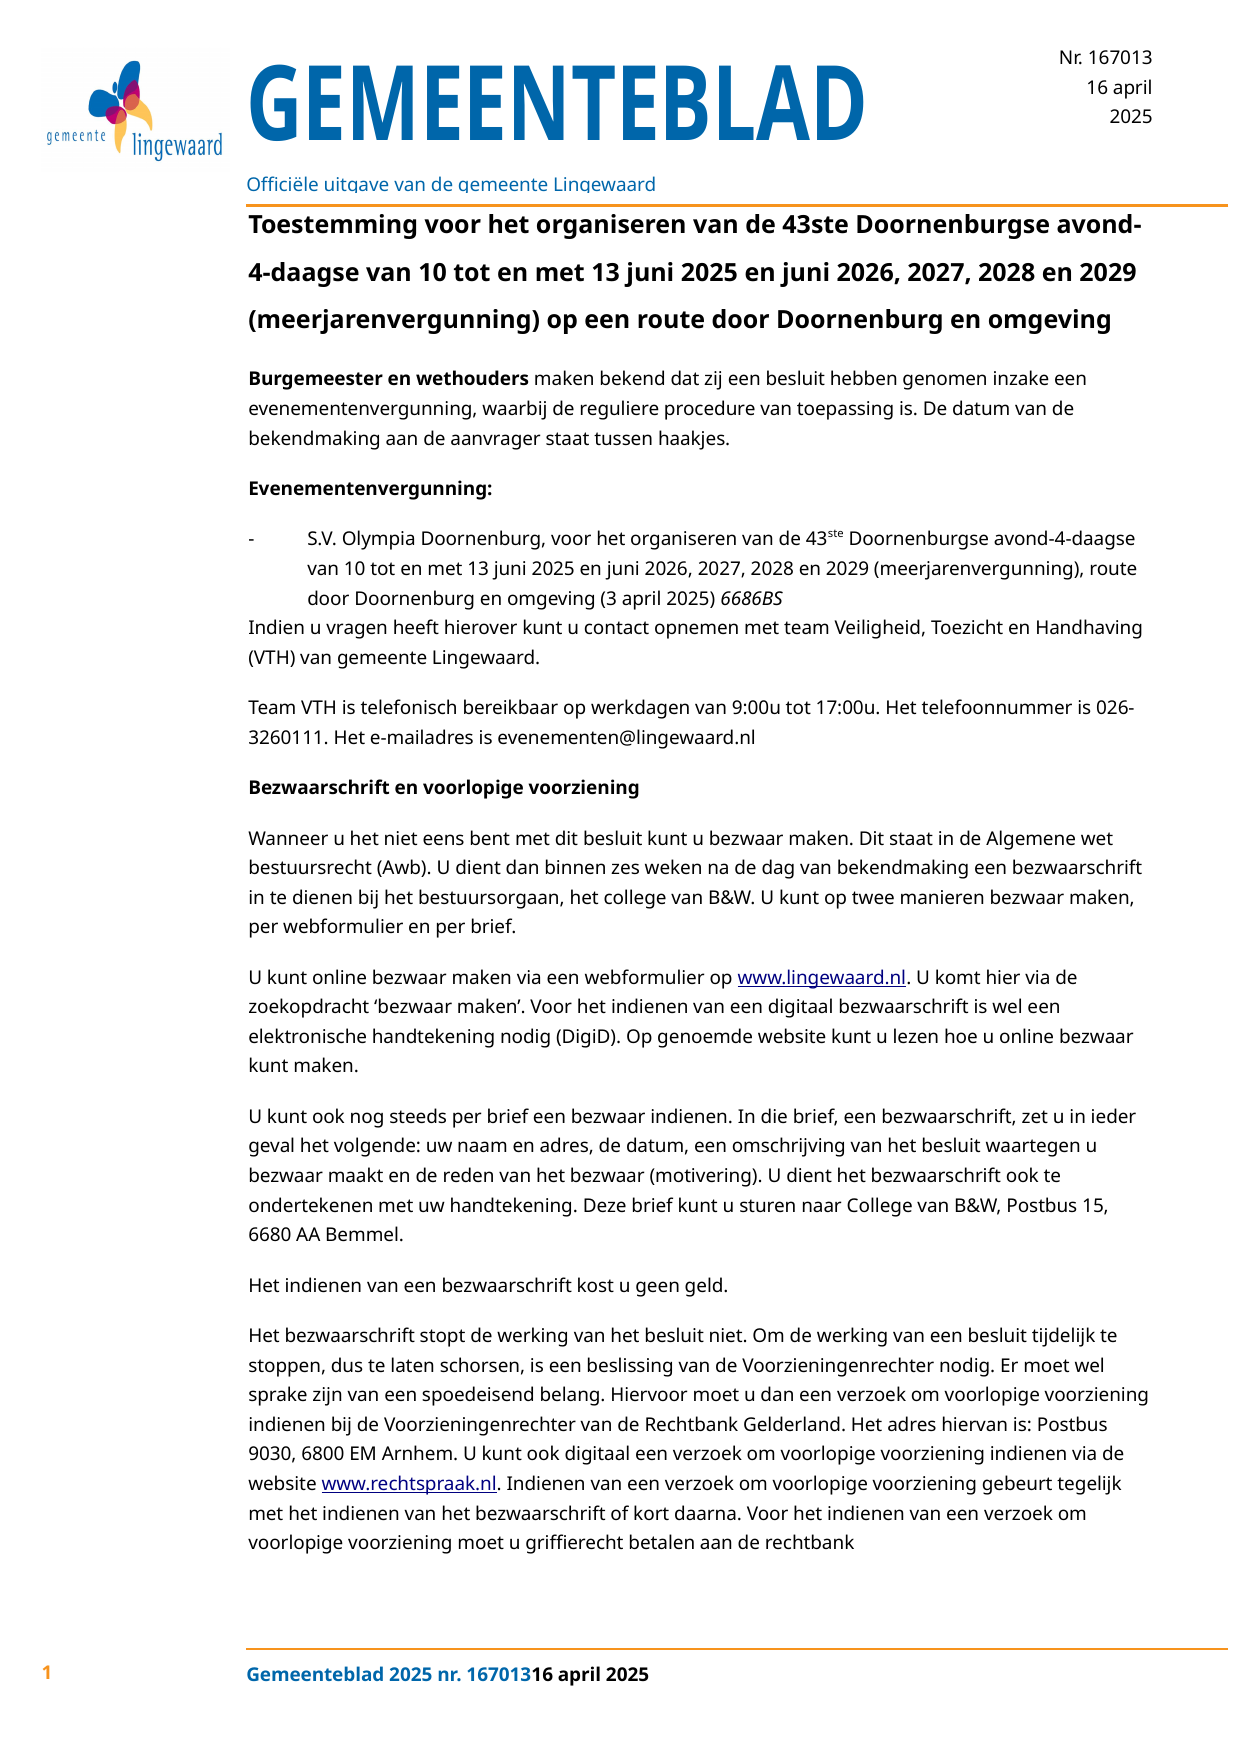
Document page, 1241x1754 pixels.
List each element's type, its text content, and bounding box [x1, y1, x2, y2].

text Het indienen van een bezwaarschrift kost u geen geld. [248, 1272, 1152, 1297]
picture [41, 47, 231, 172]
text Bezwaarschrift en voorlopige voorziening [248, 774, 1152, 800]
text Indien u vragen heeft hierover kunt u contact opnemen met team Veiligheid, Toezicht en Handhaving (VTH) van gemeente Lingewaard. [248, 614, 1152, 669]
text U kunt ook nog steeds per brief een bezwaar indienen. In die brief, een bezwaarschrift, zet u in ieder geval het volgende: uw naam en adres, de datum, een omschrijving van het besluit waartegen u bezwaar maakt en de reden van het bezwaar (motivering). U dient het bezwaarschrift ook te ondertekenen met uw handtekening. Deze brief kunt u sturen naar College van B&W, Postbus 15, 6680 AA Bemmel. [248, 1103, 1152, 1247]
text Het bezwaarschrift stopt de werking van het besluit niet. Om de werking van een besluit tijdelijk te stoppen, dus te laten schorsen, is een beslissing van de Voorzieningenrechter nodig. Er moet wel sprake zijn van een spoedeisend belang. Hiervoor moet u dan een verzoek om voorlopige voorziening indienen bij de Voorzieningenrechter van de Rechtbank Gelderland. Het adres hiervan is: Postbus 9030, 6800 EM Arnhem. U kunt ook digitaal een verzoek om voorlopige voorziening indienen via de website www.rechtspraak.nl. Indienen van een verzoek om voorlopige voorziening gebeurt tegelijk met het indienen van het bezwaarschrift of kort daarna. Voor het indienen van een verzoek om voorlopige voorziening moet u griffierecht betalen aan de rechtbank [248, 1322, 1152, 1555]
list S.V. Olympia Doornenburg, voor het organiseren van de 43ste Doornenburgse avond-4-daagse van 10 tot en met 13 juni 2025 en juni 2026, 2027, 2028 en 2029 (meerjarenvergunning), route door Doornenburg en omgeving (3 april 2025) 6686BS [248, 526, 1152, 610]
text U kunt online bezwaar maken via een webformulier op www.lingewaard.nl. U komt hier via de zoekopdracht ‘bezwaar maken’. Voor het indienen van een digitaal bezwaarschrift is wel een elektronische handtekening nodig (DigiD). Op genoemde website kunt u lezen hoe u online bezwaar kunt maken. [248, 964, 1152, 1078]
text Evenementenvergunning: [248, 475, 1152, 501]
text Team VTH is telefonisch bereikbaar op werkdagen van 9:00u tot 17:00u. Het telefoonnummer is 026-3260111. Het e-mailadres is evenementen@lingewaard.nl [248, 694, 1152, 749]
text Toestemming voor het organiseren van de 43ste Doornenburgse avond-4-daagse van 10 tot en met 13 juni 2025 en juni 2026, 2027, 2028 en 2029 (meerjarenvergunning) op een route door Doornenburg en omgeving [248, 207, 1152, 336]
text Wanneer u het niet eens bent met dit besluit kunt u bezwaar maken. Dit staat in de Algemene wet bestuursrecht (Awb). U dient dan binnen zes weken na de dag van bekendmaking een bezwaarschrift in te dienen bij het bestuursorgaan, het college van B&W. U kunt op twee manieren bezwaar maken, per webformulier en per brief. [248, 825, 1152, 939]
text Burgemeester en wethouders maken bekend dat zij een besluit hebben genomen inzake een evenementenvergunning, waarbij de reguliere procedure van toepassing is. De datum van de bekendmaking aan de aanvrager staat tussen haakjes. [248, 366, 1152, 450]
